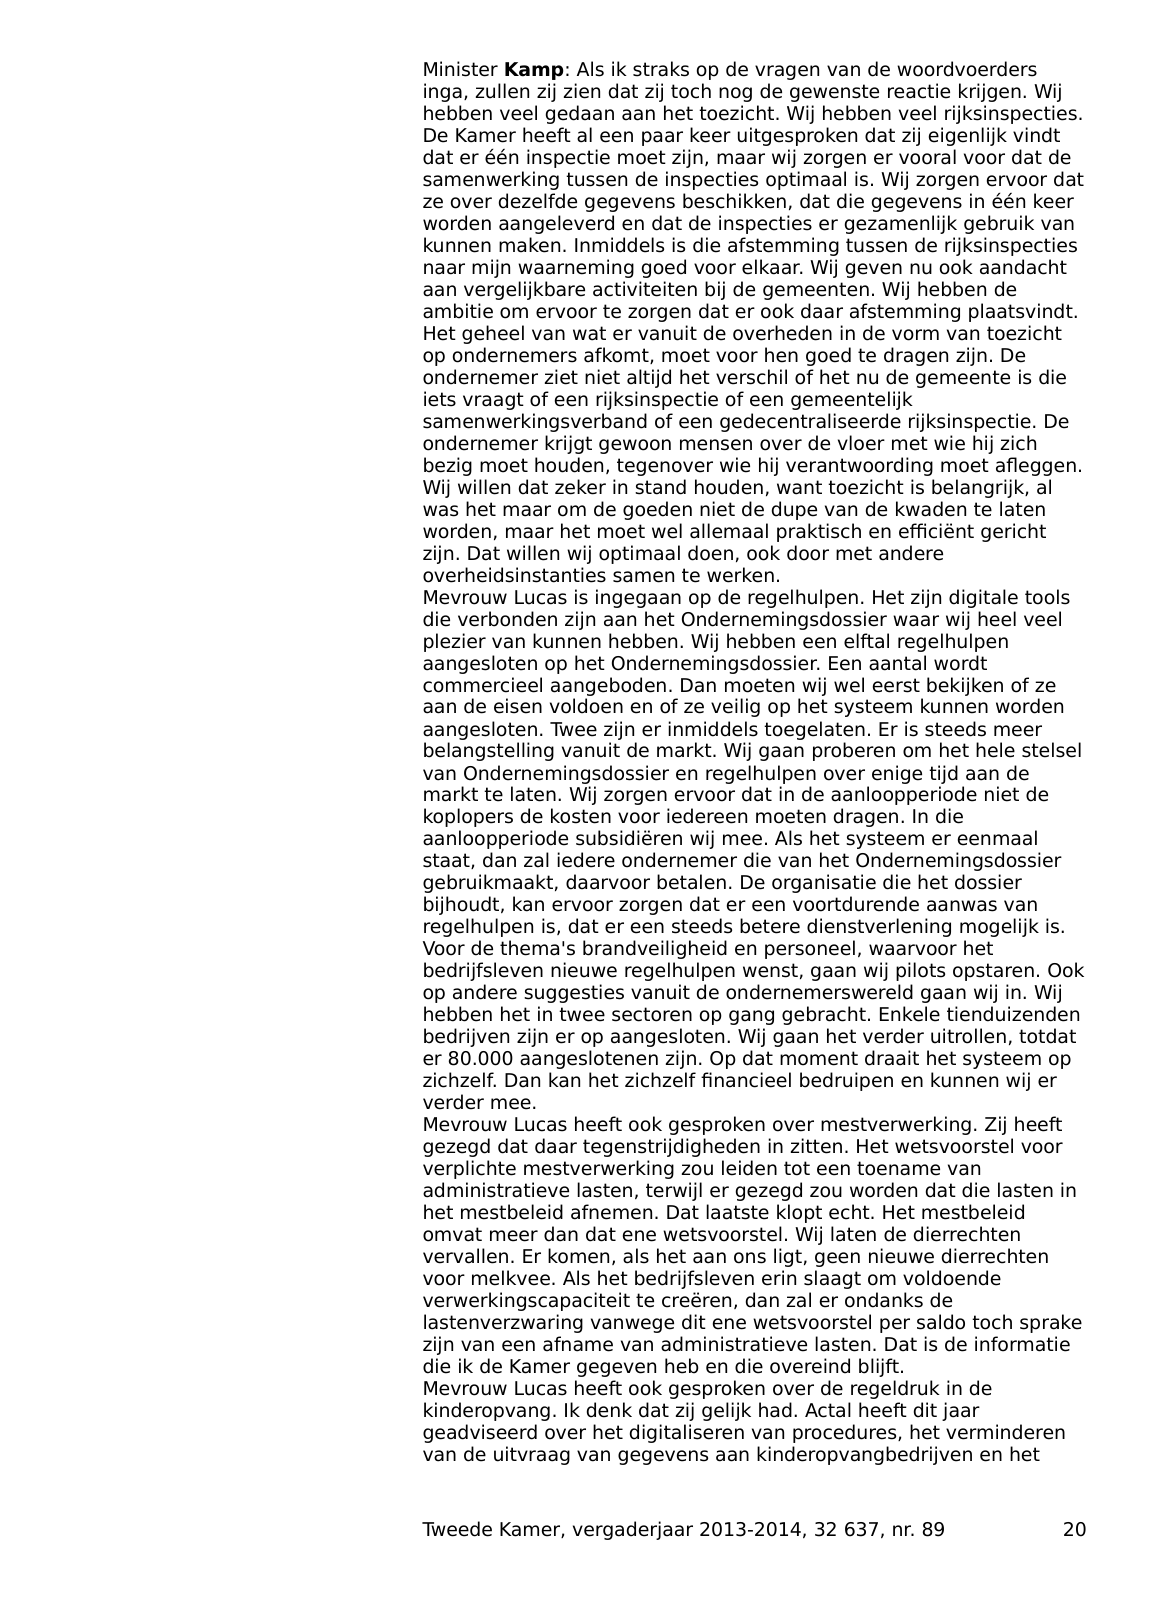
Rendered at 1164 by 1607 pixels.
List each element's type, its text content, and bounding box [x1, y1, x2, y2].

text Mevrouw Lucas heeft ook gesproken over mestverwerking. Zij heeft gezegd dat daar tegenstrijdigheden in zitten. Het wetsvoorstel voor verplichte mestverwerking zou leiden tot een toename van administratieve lasten, terwijl er gezegd zou worden dat die lasten in het mestbeleid afnemen. Dat laatste klopt echt. Het mestbeleid omvat meer dan dat ene wetsvoorstel. Wij laten de dierrechten vervallen. Er komen, als het aan ons ligt, geen nieuwe dierrechten voor melkvee. Als het bedrijfsleven erin slaagt om voldoende verwerkingscapaciteit te creëren, dan zal er ondanks de lastenverzwaring vanwege dit ene wetsvoorstel per saldo toch sprake zijn van een afname van administratieve lasten. Dat is de informatie die ik de Kamer gegeven heb en die overeind blijft. [422, 1114, 1087, 1378]
text Mevrouw Lucas is ingegaan op de regelhulpen. Het zijn digitale tools die verbonden zijn aan het Ondernemingsdossier waar wij heel veel plezier van kunnen hebben. Wij hebben een elftal regelhulpen aangesloten op het Ondernemingsdossier. Een aantal wordt commercieel aangeboden. Dan moeten wij wel eerst bekijken of ze aan de eisen voldoen en of ze veilig op het systeem kunnen worden aangesloten. Twee zijn er inmiddels toegelaten. Er is steeds meer belangstelling vanuit de markt. Wij gaan proberen om het hele stelsel van Ondernemingsdossier en regelhulpen over enige tijd aan de markt te laten. Wij zorgen ervoor dat in de aanloopperiode niet de koplopers de kosten voor iedereen moeten dragen. In die aanloopperiode subsidiëren wij mee. Als het systeem er eenmaal staat, dan zal iedere ondernemer die van het Ondernemingsdossier gebruikmaakt, daarvoor betalen. De organisatie die het dossier bijhoudt, kan ervoor zorgen dat er een voortdurende aanwas van regelhulpen is, dat er een steeds betere dienstverlening mogelijk is. Voor de thema's brandveiligheid en personeel, waarvoor het bedrijfsleven nieuwe regelhulpen wenst, gaan wij pilots opstaren. Ook op andere suggesties vanuit de ondernemerswereld gaan wij in. Wij hebben het in twee sectoren op gang gebracht. Enkele tienduizenden bedrijven zijn er op aangesloten. Wij gaan het verder uitrollen, totdat er 80.000 aangeslotenen zijn. Op dat moment draait het systeem op zichzelf. Dan kan het zichzelf financieel bedruipen en kunnen wij er verder mee. [422, 587, 1087, 1114]
text Mevrouw Lucas heeft ook gesproken over de regeldruk in de kinderopvang. Ik denk dat zij gelijk had. Actal heeft dit jaar geadviseerd over het digitaliseren van procedures, het verminderen van de uitvraag van gegevens aan kinderopvangbedrijven en het [422, 1378, 1087, 1466]
text Minister Kamp: Als ik straks op de vragen van de woordvoerders inga, zullen zij zien dat zij toch nog de gewenste reactie krijgen. Wij hebben veel gedaan aan het toezicht. Wij hebben veel rijksinspecties. De Kamer heeft al een paar keer uitgesproken dat zij eigenlijk vindt dat er één inspectie moet zijn, maar wij zorgen er vooral voor dat de samenwerking tussen de inspecties optimaal is. Wij zorgen ervoor dat ze over dezelfde gegevens beschikken, dat die gegevens in één keer worden aangeleverd en dat de inspecties er gezamenlijk gebruik van kunnen maken. Inmiddels is die afstemming tussen de rijksinspecties naar mijn waarneming goed voor elkaar. Wij geven nu ook aandacht aan vergelijkbare activiteiten bij de gemeenten. Wij hebben de ambitie om ervoor te zorgen dat er ook daar afstemming plaatsvindt. Het geheel van wat er vanuit de overheden in de vorm van toezicht op ondernemers afkomt, moet voor hen goed te dragen zijn. De ondernemer ziet niet altijd het verschil of het nu de gemeente is die iets vraagt of een rijksinspectie of een gemeentelijk samenwerkingsverband of een gedecentraliseerde rijksinspectie. De ondernemer krijgt gewoon mensen over de vloer met wie hij zich bezig moet houden, tegenover wie hij verantwoording moet afleggen. Wij willen dat zeker in stand houden, want toezicht is belangrijk, al was het maar om de goeden niet de dupe van de kwaden te laten worden, maar het moet wel allemaal praktisch en efficiënt gericht zijn. Dat willen wij optimaal doen, ook door met andere overheidsinstanties samen te werken. [422, 59, 1087, 587]
